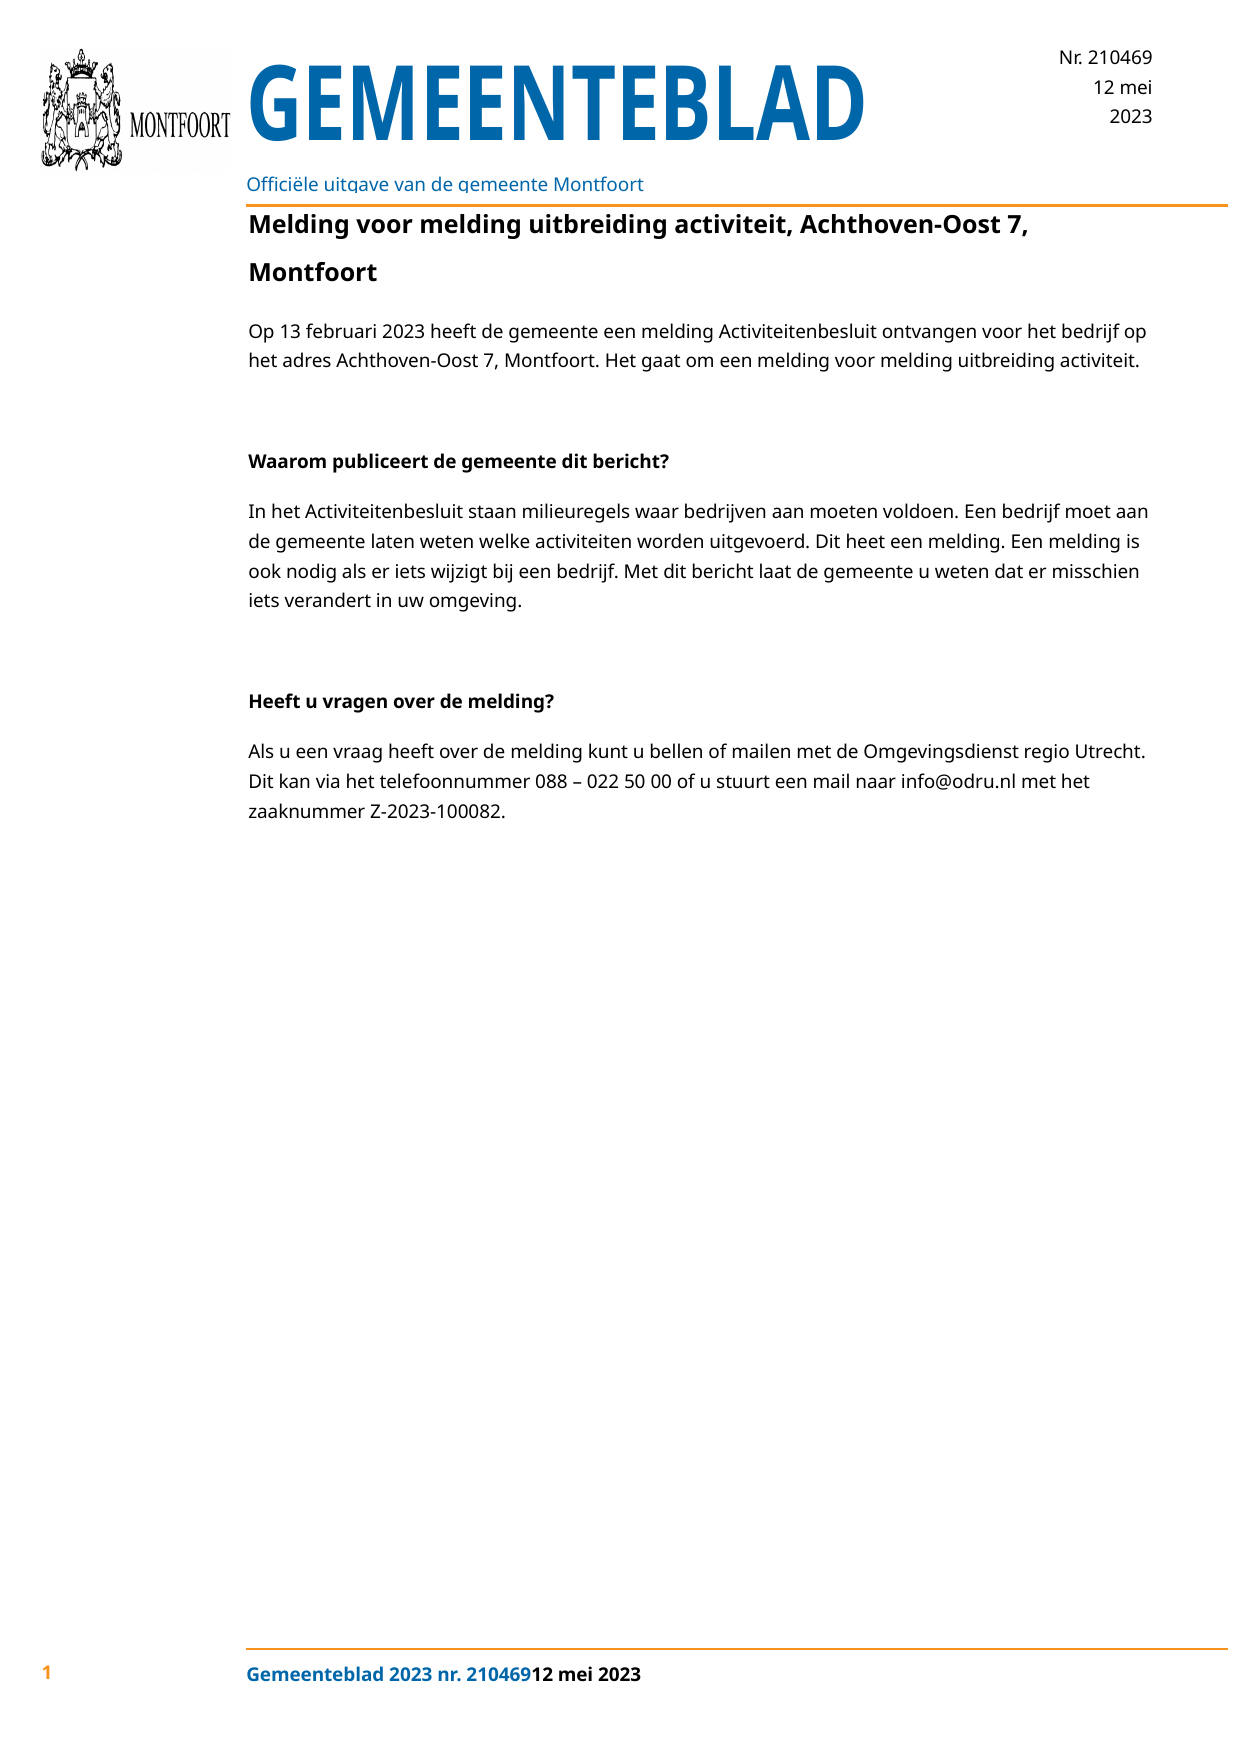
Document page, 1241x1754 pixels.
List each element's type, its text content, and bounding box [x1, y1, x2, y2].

text Op 13 februari 2023 heeft de gemeente een melding Activiteitenbesluit ontvangen voor het bedrijf op het adres Achthoven-Oost 7, Montfoort. Het gaat om een melding voor melding uitbreiding activiteit. [248, 318, 1152, 373]
text Melding voor melding uitbreiding activiteit, Achthoven-Oost 7, Montfoort [248, 207, 1152, 288]
text In het Activiteitenbesluit staan milieuregels waar bedrijven aan moeten voldoen. Een bedrijf moet aan de gemeente laten weten welke activiteiten worden uitgevoerd. Dit heet een melding. Een melding is ook nodig als er iets wijzigt bij een bedrijf. Met dit bericht laat de gemeente u weten dat er misschien iets verandert in uw omgeving. [248, 499, 1152, 613]
text Waarom publiceert de gemeente dit bericht? [248, 448, 1152, 474]
picture [41, 47, 231, 172]
text Heeft u vragen over de melding? [248, 688, 1152, 714]
text Als u een vraag heeft over de melding kunt u bellen of mailen met de Omgevingsdienst regio Utrecht. Dit kan via het telefoonnummer 088 – 022 50 00 of u stuurt een mail naar info@odru.nl met het zaaknummer Z-2023-100082. [248, 739, 1152, 824]
